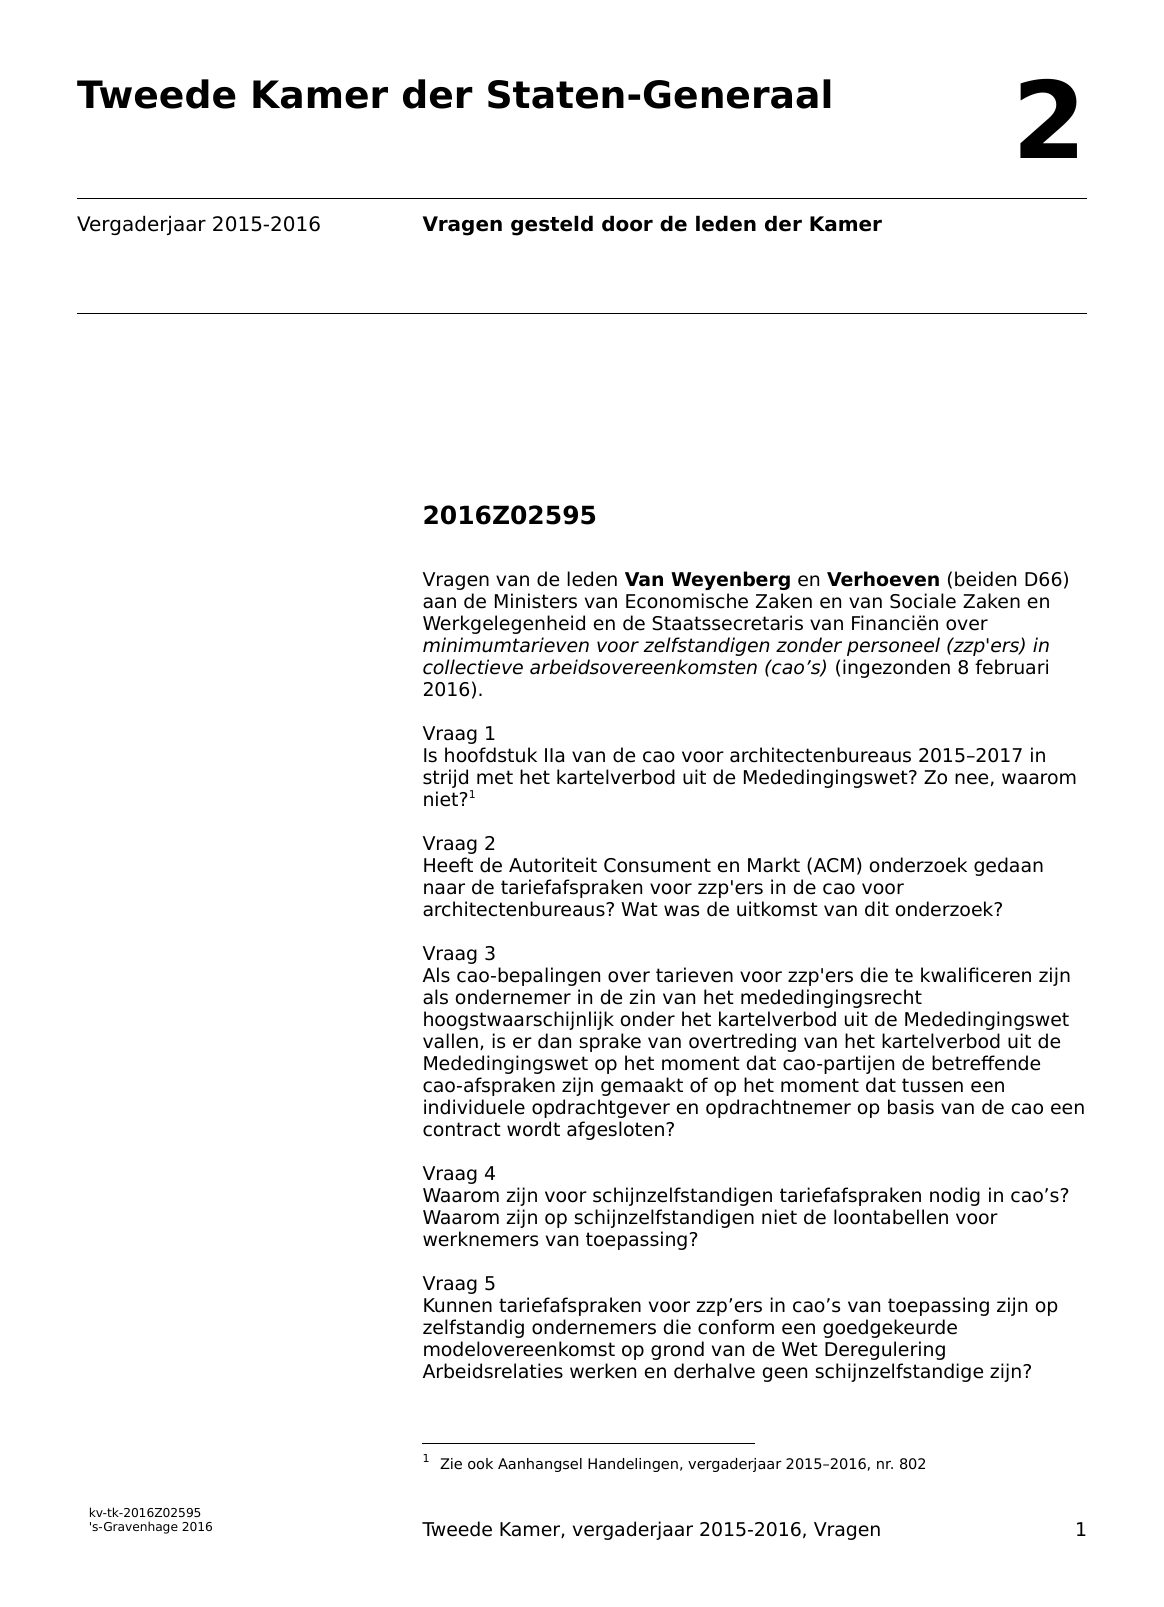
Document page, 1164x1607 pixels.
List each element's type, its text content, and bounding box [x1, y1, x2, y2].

text kv-tk-2016Z02595 [88, 1506, 323, 1520]
text Kunnen tariefafspraken voor zzp’ers in cao’s van toepassing zijn op zelfstandig ondernemers die conform een goedgekeurde modelovereenkomst op grond van de Wet Deregulering Arbeidsrelaties werken en derhalve geen schijnzelfstandige zijn? [422, 1295, 1087, 1383]
table_header Tweede Kamer der Staten-Generaal [77, 59, 886, 198]
text Vraag 3 [422, 943, 1087, 965]
text Waarom zijn voor schijnzelfstandigen tariefafspraken nodig in cao’s? Waarom zijn op schijnzelfstandigen niet de loontabellen voor werknemers van toepassing? [422, 1185, 1087, 1251]
text Vragen van de leden Van Weyenberg en Verhoeven (beiden D66) aan de Ministers van Economische Zaken en van Sociale Zaken en Werkgelegenheid en de Staatssecretaris van Financiën over minimumtarieven voor zelfstandigen zonder personeel (zzp'ers) in collectieve arbeidsovereenkomsten (cao’s) (ingezonden 8 februari 2016). [422, 569, 1087, 701]
text Vraag 5 [422, 1273, 1087, 1295]
text Zie ook Aanhangsel Handelingen, vergaderjaar 2015–2016, nr. 802 [422, 1452, 1087, 1474]
text Als cao-bepalingen over tarieven voor zzp'ers die te kwalificeren zijn als ondernemer in de zin van het mededingingsrecht hoogstwaarschijnlijk onder het kartelverbod uit de Mededingingswet vallen, is er dan sprake van overtreding van het kartelverbod uit de Mededingingswet op het moment dat cao-partijen de betreffende cao-afspraken zijn gemaakt of op het moment dat tussen een individuele opdrachtgever en opdrachtnemer op basis van de cao een contract wordt afgesloten? [422, 965, 1087, 1141]
text Heeft de Autoriteit Consument en Markt (ACM) onderzoek gedaan naar de tariefafspraken voor zzp'ers in de cao voor architectenbureaus? Wat was de uitkomst van dit onderzoek? [422, 855, 1087, 921]
table_cell Vragen gesteld door de leden der Kamer [422, 199, 1087, 313]
text Vraag 2 [422, 833, 1087, 855]
text Vraag 1 [422, 723, 1087, 745]
table_header 2 [886, 59, 1087, 198]
text 2016Z02595 [422, 501, 1087, 531]
text 's-Gravenhage 2016 [88, 1520, 323, 1534]
text Is hoofdstuk IIa van de cao voor architectenbureaus 2015–2017 in strijd met het kartelverbod uit de Mededingingswet? Zo nee, waarom niet? [422, 745, 1087, 811]
table_cell Vergaderjaar 2015-2016 [77, 199, 422, 313]
text Vraag 4 [422, 1163, 1087, 1185]
